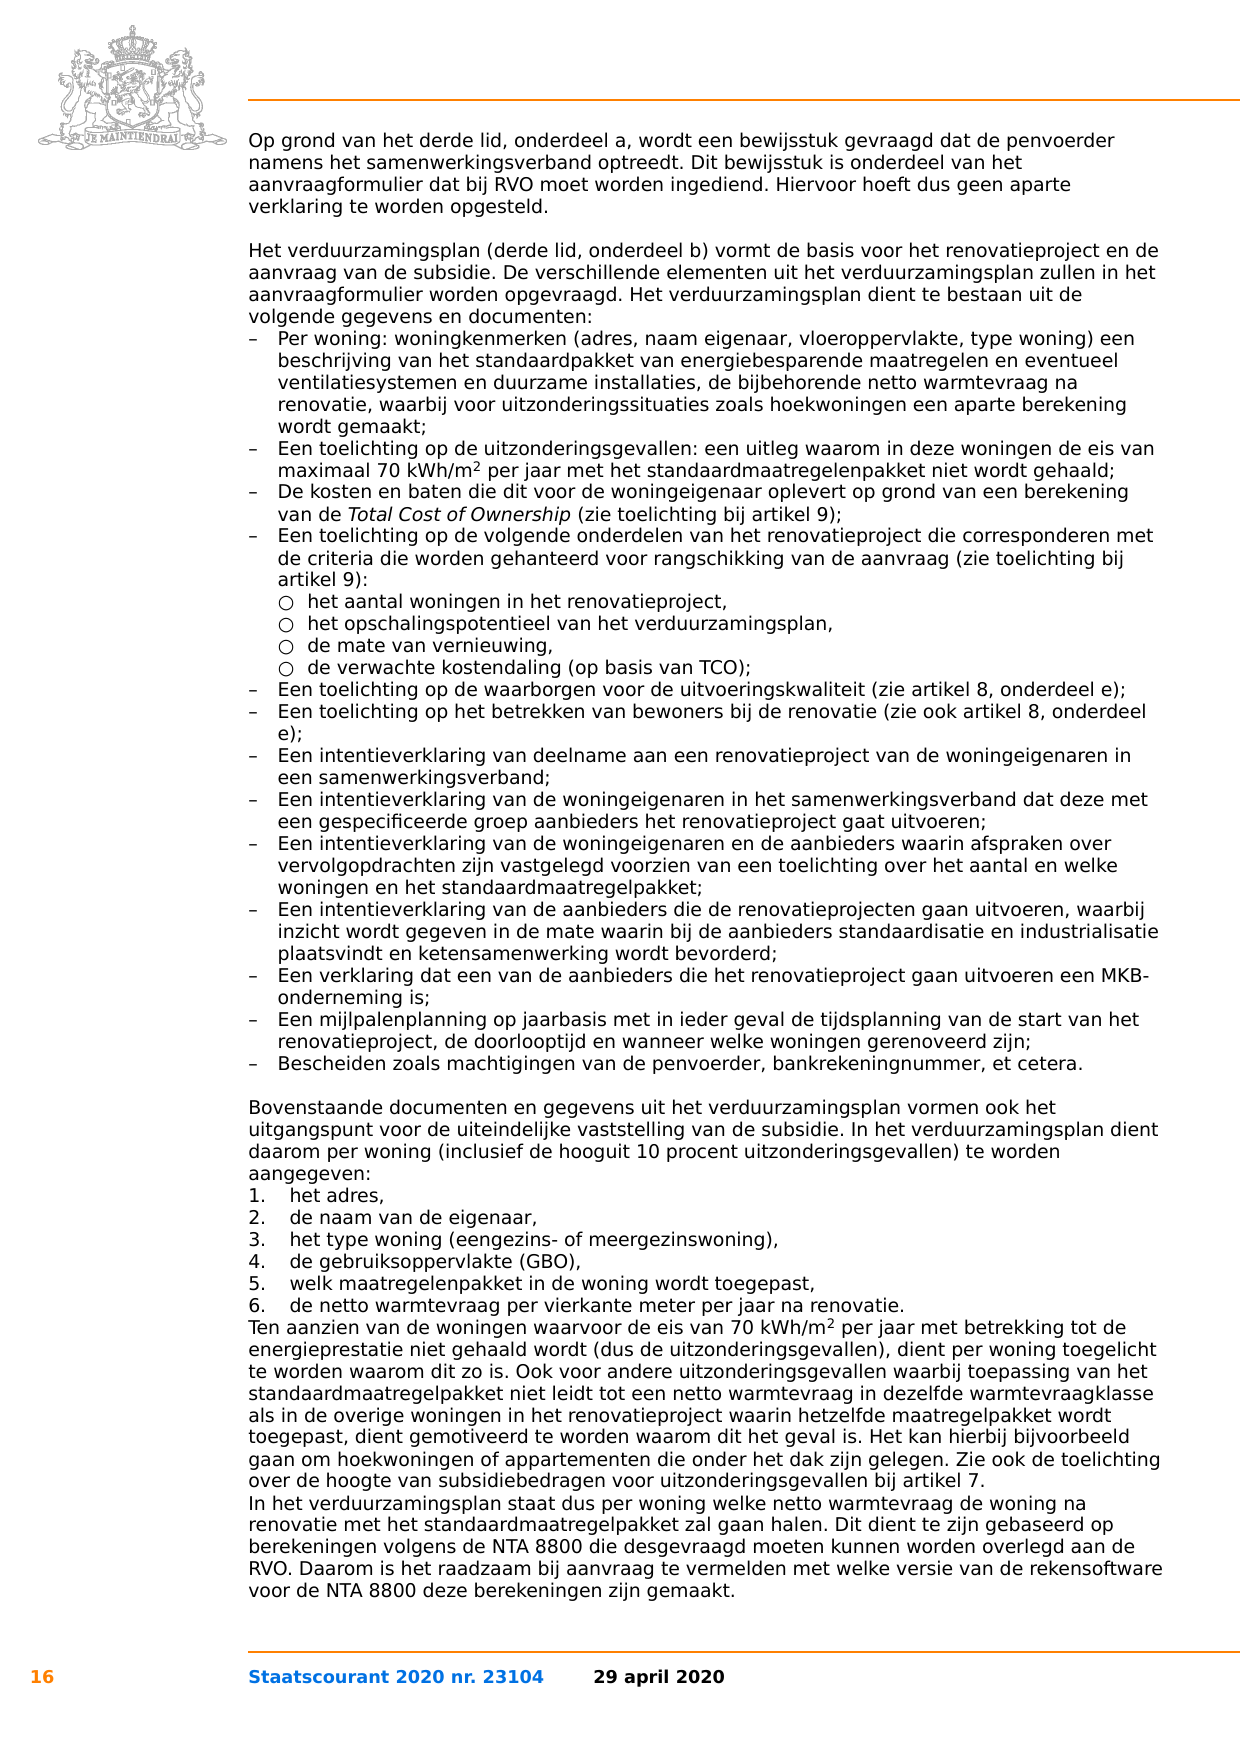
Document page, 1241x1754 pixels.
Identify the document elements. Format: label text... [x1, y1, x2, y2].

text – Een toelichting op de volgende onderdelen van het renovatieproject die corresponderen met de criteria die worden gehanteerd voor rangschikking van de aanvraag (zie toelichting bij artikel 9): [248, 525, 1163, 591]
text 6. de netto warmtevraag per vierkante meter per jaar na renovatie. [248, 1294, 1163, 1317]
text – Een mijlpalenplanning op jaarbasis met in ieder geval de tijdsplanning van de start van het renovatieproject, de doorlooptijd en wanneer welke woningen gerenoveerd zijn; [248, 1009, 1163, 1053]
text Ten aanzien van de woningen waarvoor de eis van 70 kWh/m2 per jaar met betrekking tot de energieprestatie niet gehaald wordt (dus de uitzonderingsgevallen), dient per woning toegelicht te worden waarom dit zo is. Ook voor andere uitzonderingsgevallen waarbij toepassing van het standaardmaatregelpakket niet leidt tot een netto warmtevraag in dezelfde warmtevraagklasse als in de overige woningen in het renovatieproject waarin hetzelfde maatregelpakket wordt toegepast, dient gemotiveerd te worden waarom dit het geval is. Het kan hierbij bijvoorbeeld gaan om hoekwoningen of appartementen die onder het dak zijn gelegen. Zie ook de toelichting over de hoogte van subsidiebedragen voor uitzonderingsgevallen bij artikel 7. [248, 1317, 1163, 1492]
text ○ het aantal woningen in het renovatieproject, [278, 591, 1163, 613]
text Het verduurzamingsplan (derde lid, onderdeel b) vormt de basis voor het renovatieproject en de aanvraag van de subsidie. De verschillende elementen uit het verduurzamingsplan zullen in het aanvraagformulier worden opgevraagd. Het verduurzamingsplan dient te bestaan uit de volgende gegevens en documenten: [248, 240, 1163, 328]
text Bovenstaande documenten en gegevens uit het verduurzamingsplan vormen ook het uitgangspunt voor de uiteindelijke vaststelling van de subsidie. In het verduurzamingsplan dient daarom per woning (inclusief de hooguit 10 procent uitzonderingsgevallen) te worden aangegeven: [248, 1097, 1163, 1185]
text – De kosten en baten die dit voor de woningeigenaar oplevert op grond van een berekening van de Total Cost of Ownership (zie toelichting bij artikel 9); [248, 481, 1163, 525]
text – Een toelichting op de uitzonderingsgevallen: een uitleg waarom in deze woningen de eis van maximaal 70 kWh/m2 per jaar met het standaardmaatregelenpakket niet wordt gehaald; [248, 437, 1163, 481]
text 5. welk maatregelenpakket in de woning wordt toegepast, [248, 1273, 1163, 1294]
text In het verduurzamingsplan staat dus per woning welke netto warmtevraag de woning na renovatie met het standaardmaatregelpakket zal gaan halen. Dit dient te zijn gebaseerd op berekeningen volgens de NTA 8800 die desgevraagd moeten kunnen worden overlegd aan de RVO. Daarom is het raadzaam bij aanvraag te vermelden met welke versie van de rekensoftware voor de NTA 8800 deze berekeningen zijn gemaakt. [248, 1492, 1163, 1602]
text ○ de mate van vernieuwing, [278, 635, 1163, 657]
text – Een toelichting op de waarborgen voor de uitvoeringskwaliteit (zie artikel 8, onderdeel e); [248, 679, 1163, 701]
text ○ het opschalingspotentieel van het verduurzamingsplan, [278, 613, 1163, 635]
text – Een verklaring dat een van de aanbieders die het renovatieproject gaan uitvoeren een MKB-onderneming is; [248, 965, 1163, 1009]
text Op grond van het derde lid, onderdeel a, wordt een bewijsstuk gevraagd dat de penvoerder namens het samenwerkingsverband optreedt. Dit bewijsstuk is onderdeel van het aanvraagformulier dat bij RVO moet worden ingediend. Hiervoor hoeft dus geen aparte verklaring te worden opgesteld. [248, 130, 1163, 218]
text ○ de verwachte kostendaling (op basis van TCO); [278, 657, 1163, 679]
picture [38, 25, 227, 150]
text 3. het type woning (eengezins- of meergezinswoning), [248, 1229, 1163, 1251]
text – Bescheiden zoals machtigingen van de penvoerder, bankrekeningnummer, et cetera. [248, 1053, 1163, 1075]
text 4. de gebruiksoppervlakte (GBO), [248, 1251, 1163, 1273]
text 1. het adres, [248, 1185, 1163, 1207]
text 2. de naam van de eigenaar, [248, 1207, 1163, 1229]
text – Een intentieverklaring van de woningeigenaren in het samenwerkingsverband dat deze met een gespecificeerde groep aanbieders het renovatieproject gaat uitvoeren; [248, 789, 1163, 833]
text – Een toelichting op het betrekken van bewoners bij de renovatie (zie ook artikel 8, onderdeel e); [248, 701, 1163, 745]
text – Een intentieverklaring van de aanbieders die de renovatieprojecten gaan uitvoeren, waarbij inzicht wordt gegeven in de mate waarin bij de aanbieders standaardisatie en industrialisatie plaatsvindt en ketensamenwerking wordt bevorderd; [248, 899, 1163, 965]
text – Een intentieverklaring van deelname aan een renovatieproject van de woningeigenaren in een samenwerkingsverband; [248, 745, 1163, 789]
text – Per woning: woningkenmerken (adres, naam eigenaar, vloeroppervlakte, type woning) een beschrijving van het standaardpakket van energiebesparende maatregelen en eventueel ventilatiesystemen en duurzame installaties, de bijbehorende netto warmtevraag na renovatie, waarbij voor uitzonderingssituaties zoals hoekwoningen een aparte berekening wordt gemaakt; [248, 328, 1163, 437]
text – Een intentieverklaring van de woningeigenaren en de aanbieders waarin afspraken over vervolgopdrachten zijn vastgelegd voorzien van een toelichting over het aantal en welke woningen en het standaardmaatregelpakket; [248, 833, 1163, 899]
